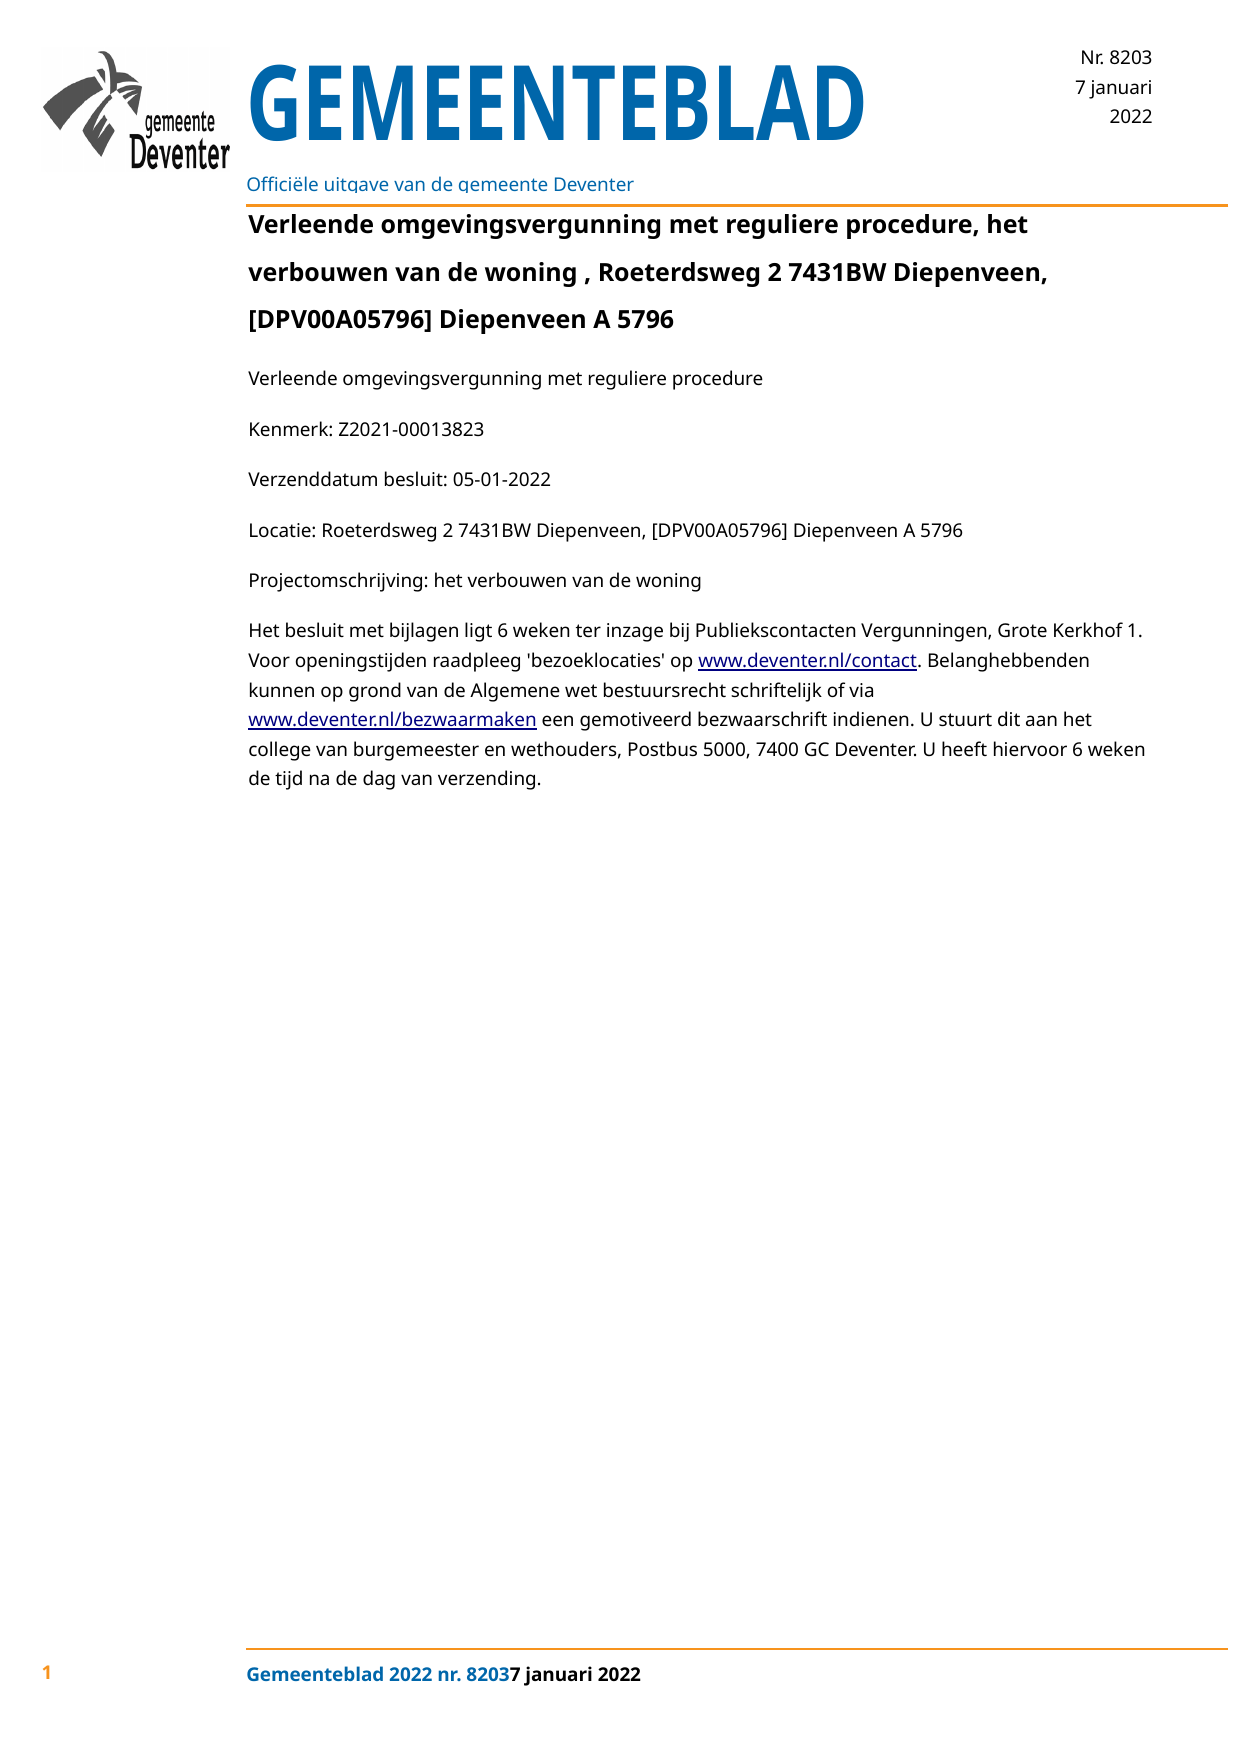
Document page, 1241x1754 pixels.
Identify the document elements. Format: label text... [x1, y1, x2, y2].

text Verleende omgevingsvergunning met reguliere procedure [248, 366, 1152, 391]
text Locatie: Roeterdsweg 2 7431BW Diepenveen, [DPV00A05796] Diepenveen A 5796 [248, 517, 1152, 542]
text Projectomschrijving: het verbouwen van de woning [248, 567, 1152, 593]
text Verzenddatum besluit: 05-01-2022 [248, 466, 1152, 492]
text Het besluit met bijlagen ligt 6 weken ter inzage bij Publiekscontacten Vergunningen, Grote Kerkhof 1. Voor openingstijden raadpleeg 'bezoeklocaties' op www.deventer.nl/contact. Belanghebbenden kunnen op grond van de Algemene wet bestuursrecht schriftelijk of via www.deventer.nl/bezwaarmaken een gemotiveerd bezwaarschrift indienen. U stuurt dit aan het college van burgemeester en wethouders, Postbus 5000, 7400 GC Deventer. U heeft hiervoor 6 weken de tijd na de dag van verzending. [248, 618, 1152, 791]
text Kenmerk: Z2021-00013823 [248, 416, 1152, 442]
picture [41, 47, 231, 172]
text Verleende omgevingsvergunning met reguliere procedure, het verbouwen van de woning , Roeterdsweg 2 7431BW Diepenveen, [DPV00A05796] Diepenveen A 5796 [248, 207, 1152, 336]
